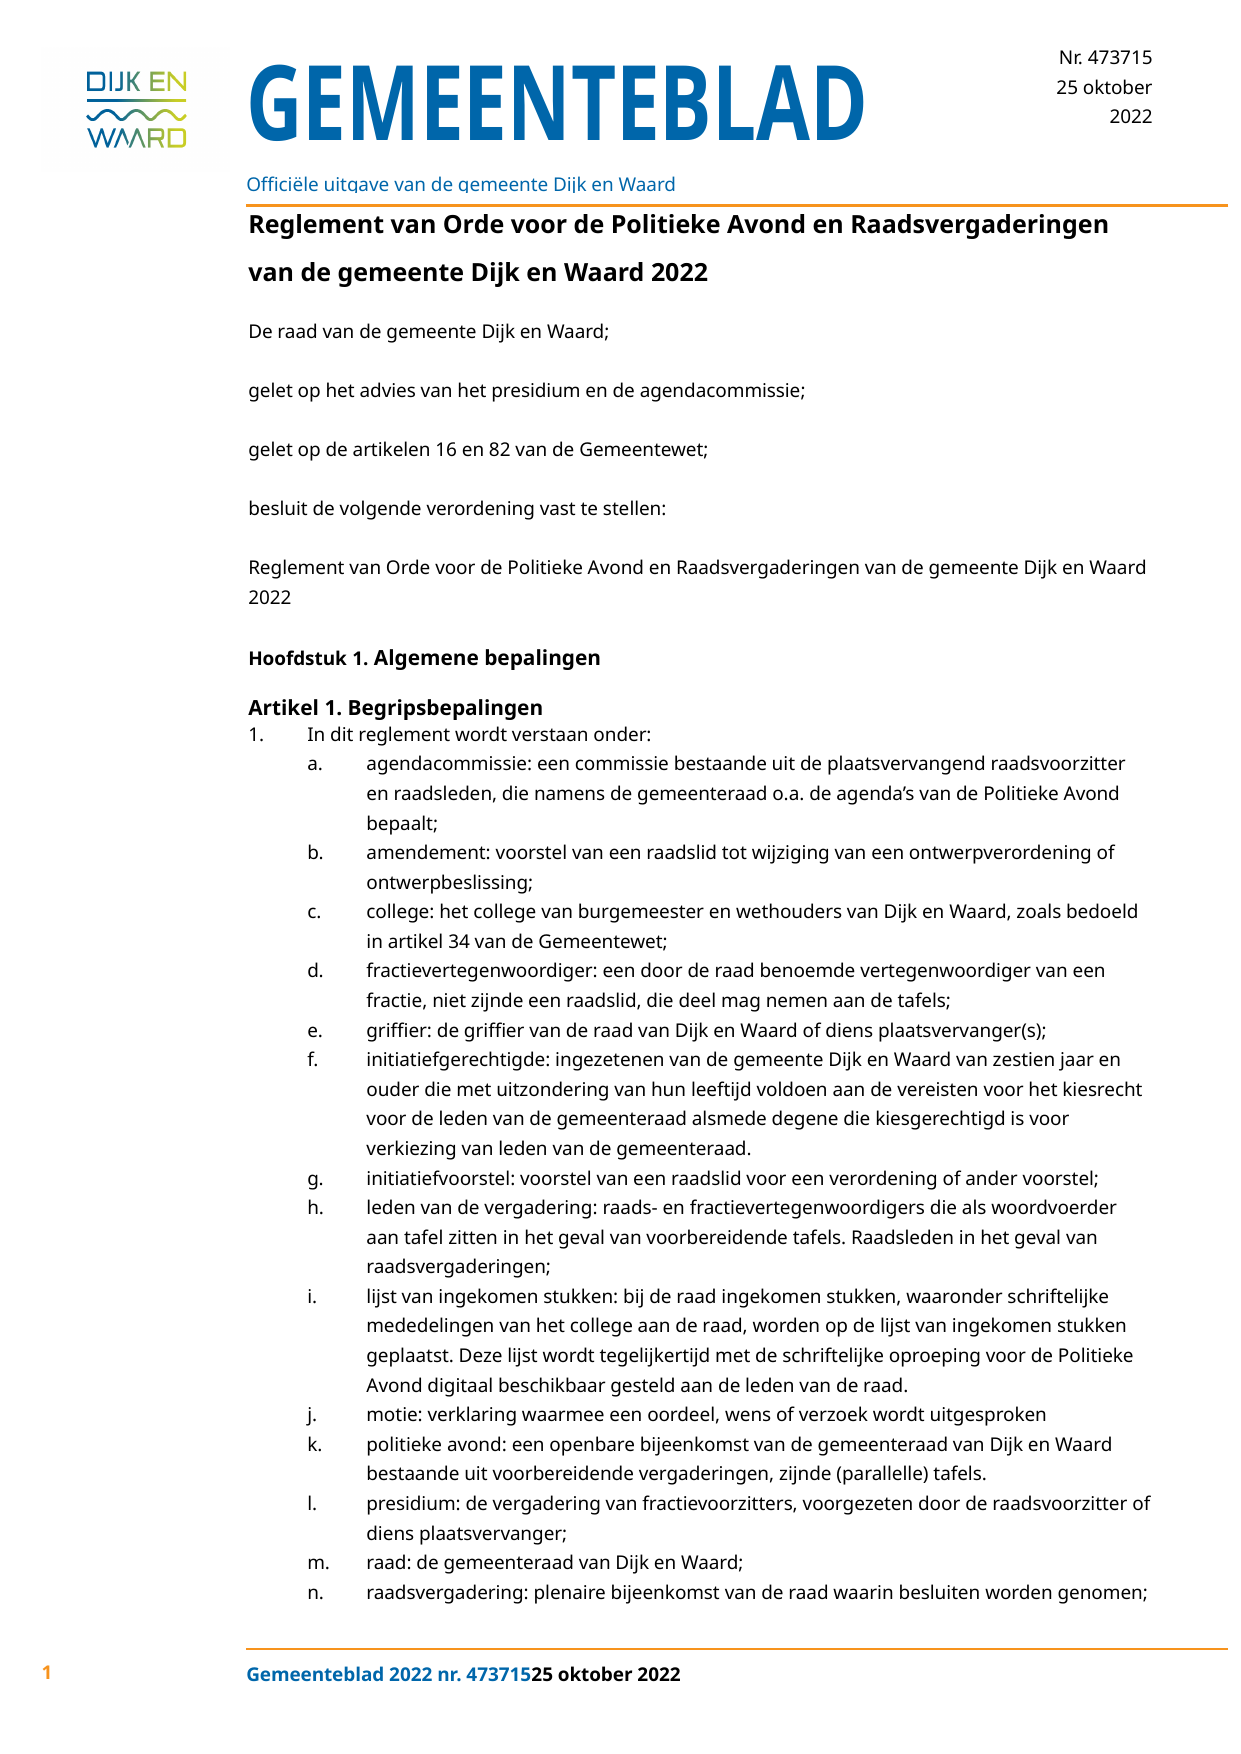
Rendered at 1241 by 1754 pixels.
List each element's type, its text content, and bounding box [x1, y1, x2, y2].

list politieke avond: een openbare bijeenkomst van de gemeenteraad van Dijk en Waard bestaande uit voorbereidende vergaderingen, zijnde (parallelle) tafels. [307, 1431, 1152, 1486]
list leden van de vergadering: raads- en fractievertegenwoordigers die als woordvoerder aan tafel zitten in het geval van voorbereidende tafels. Raadsleden in het geval van raadsvergaderingen; [307, 1194, 1152, 1279]
text besluit de volgende verordening vast te stellen: [248, 495, 1152, 521]
list raad: de gemeenteraad van Dijk en Waard; [307, 1549, 1152, 1575]
list lijst van ingekomen stukken: bij de raad ingekomen stukken, waaronder schriftelijke mededelingen van het college aan de raad, worden op de lijst van ingekomen stukken geplaatst. Deze lijst wordt tegelijkertijd met de schriftelijke oproeping voor de Politieke Avond digitaal beschikbaar gesteld aan de leden van de raad. [307, 1283, 1152, 1398]
list initiatiefvoorstel: voorstel van een raadslid voor een verordening of ander voorstel; [307, 1165, 1152, 1191]
text gelet op het advies van het presidium en de agendacommissie; [248, 377, 1152, 403]
picture [41, 47, 231, 172]
text Hoofdstuk 1. Algemene bepalingen [248, 643, 1152, 672]
list In dit reglement wordt verstaan onder: [248, 721, 1152, 747]
text Reglement van Orde voor de Politieke Avond en Raadsvergaderingen van de gemeente Dijk en Waard 2022 [248, 207, 1152, 288]
text gelet op de artikelen 16 en 82 van de Gemeentewet; [248, 436, 1152, 462]
text De raad van de gemeente Dijk en Waard; [248, 318, 1152, 344]
list amendement: voorstel van een raadslid tot wijziging van een ontwerpverordening of ontwerpbeslissing; [307, 839, 1152, 895]
list college: het college van burgemeester en wethouders van Dijk en Waard, zoals bedoeld in artikel 34 van de Gemeentewet; [307, 898, 1152, 954]
list agendacommissie: een commissie bestaande uit de plaatsvervangend raadsvoorzitter en raadsleden, die namens de gemeenteraad o.a. de agenda’s van de Politieke Avond bepaalt; [307, 751, 1152, 836]
list fractievertegenwoordiger: een door de raad benoemde vertegenwoordiger van een fractie, niet zijnde een raadslid, die deel mag nemen aan de tafels; [307, 958, 1152, 1013]
list initiatiefgerechtigde: ingezetenen van de gemeente Dijk en Waard van zestien jaar en ouder die met uitzondering van hun leeftijd voldoen aan de vereisten voor het kiesrecht voor de leden van de gemeenteraad alsmede degene die kiesgerechtigd is voor verkiezing van leden van de gemeenteraad. [307, 1046, 1152, 1161]
list motie: verklaring waarmee een oordeel, wens of verzoek wordt uitgesproken [307, 1401, 1152, 1427]
list presidium: de vergadering van fractievoorzitters, voorgezeten door de raadsvoorzitter of diens plaatsvervanger; [307, 1490, 1152, 1546]
text Artikel 1. Begripsbepalingen [248, 693, 1152, 721]
text Reglement van Orde voor de Politieke Avond en Raadsvergaderingen van de gemeente Dijk en Waard 2022 [248, 554, 1152, 610]
list raadsvergadering: plenaire bijeenkomst van de raad waarin besluiten worden genomen; [307, 1579, 1152, 1605]
list griffier: de griffier van de raad van Dijk en Waard of diens plaatsvervanger(s); [307, 1017, 1152, 1043]
